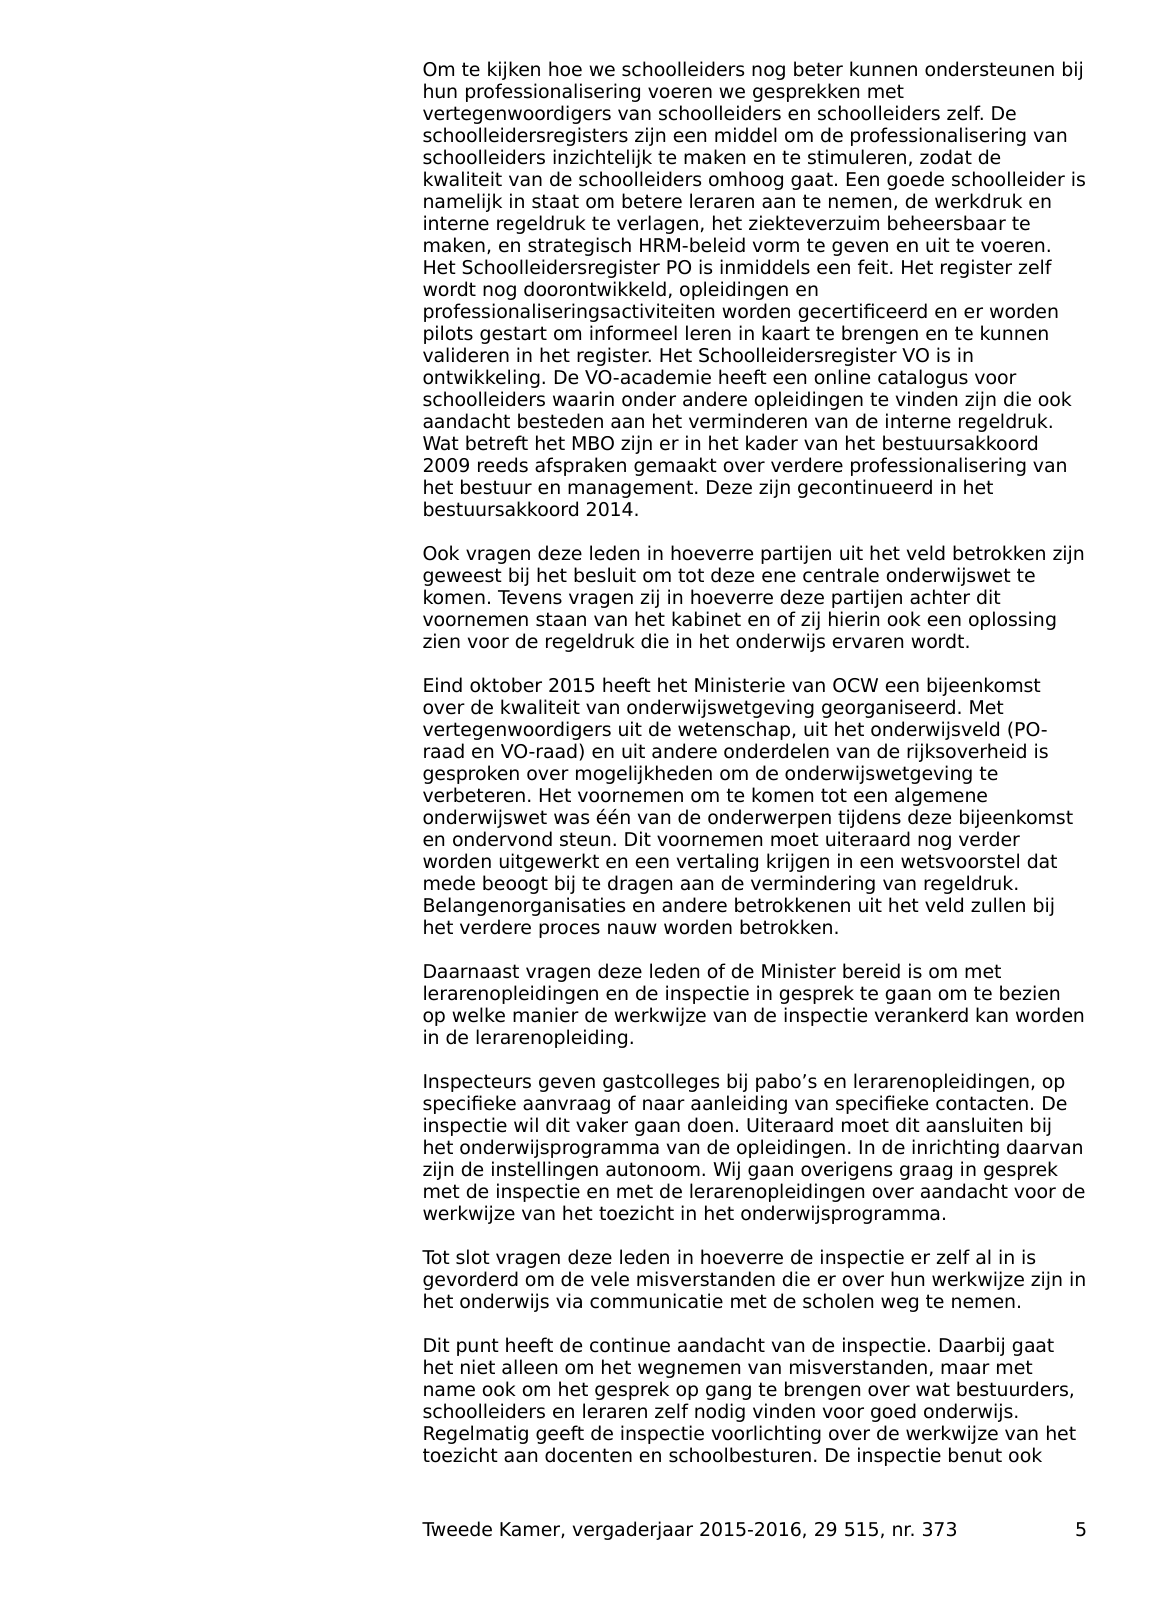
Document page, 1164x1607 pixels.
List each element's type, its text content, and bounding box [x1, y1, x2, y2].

text Om te kijken hoe we schoolleiders nog beter kunnen ondersteunen bij hun professionalisering voeren we gesprekken met vertegenwoordigers van schoolleiders en schoolleiders zelf. De schoolleidersregisters zijn een middel om de professionalisering van schoolleiders inzichtelijk te maken en te stimuleren, zodat de kwaliteit van de schoolleiders omhoog gaat. Een goede schoolleider is namelijk in staat om betere leraren aan te nemen, de werkdruk en interne regeldruk te verlagen, het ziekteverzuim beheersbaar te maken, en strategisch HRM-beleid vorm te geven en uit te voeren. Het Schoolleidersregister PO is inmiddels een feit. Het register zelf wordt nog doorontwikkeld, opleidingen en professionaliseringsactiviteiten worden gecertificeerd en er worden pilots gestart om informeel leren in kaart te brengen en te kunnen valideren in het register. Het Schoolleidersregister VO is in ontwikkeling. De VO-academie heeft een online catalogus voor schoolleiders waarin onder andere opleidingen te vinden zijn die ook aandacht besteden aan het verminderen van de interne regeldruk. [422, 59, 1087, 433]
text Tot slot vragen deze leden in hoeverre de inspectie er zelf al in is gevorderd om de vele misverstanden die er over hun werkwijze zijn in het onderwijs via communicatie met de scholen weg te nemen. [422, 1247, 1087, 1313]
text Wat betreft het MBO zijn er in het kader van het bestuursakkoord 2009 reeds afspraken gemaakt over verdere professionalisering van het bestuur en management. Deze zijn gecontinueerd in het bestuursakkoord 2014. [422, 433, 1087, 521]
text Eind oktober 2015 heeft het Ministerie van OCW een bijeenkomst over de kwaliteit van onderwijswetgeving georganiseerd. Met vertegenwoordigers uit de wetenschap, uit het onderwijsveld (PO-raad en VO-raad) en uit andere onderdelen van de rijksoverheid is gesproken over mogelijkheden om de onderwijswetgeving te verbeteren. Het voornemen om te komen tot een algemene onderwijswet was één van de onderwerpen tijdens deze bijeenkomst en ondervond steun. Dit voornemen moet uiteraard nog verder worden uitgewerkt en een vertaling krijgen in een wetsvoorstel dat mede beoogt bij te dragen aan de vermindering van regeldruk. Belangenorganisaties en andere betrokkenen uit het veld zullen bij het verdere proces nauw worden betrokken. [422, 675, 1087, 939]
text Ook vragen deze leden in hoeverre partijen uit het veld betrokken zijn geweest bij het besluit om tot deze ene centrale onderwijswet te komen. Tevens vragen zij in hoeverre deze partijen achter dit voornemen staan van het kabinet en of zij hierin ook een oplossing zien voor de regeldruk die in het onderwijs ervaren wordt. [422, 543, 1087, 653]
text Dit punt heeft de continue aandacht van de inspectie. Daarbij gaat het niet alleen om het wegnemen van misverstanden, maar met name ook om het gesprek op gang te brengen over wat bestuurders, schoolleiders en leraren zelf nodig vinden voor goed onderwijs. Regelmatig geeft de inspectie voorlichting over de werkwijze van het toezicht aan docenten en schoolbesturen. De inspectie benut ook [422, 1335, 1087, 1467]
text Inspecteurs geven gastcolleges bij pabo’s en lerarenopleidingen, op specifieke aanvraag of naar aanleiding van specifieke contacten. De inspectie wil dit vaker gaan doen. Uiteraard moet dit aansluiten bij het onderwijsprogramma van de opleidingen. In de inrichting daarvan zijn de instellingen autonoom. Wij gaan overigens graag in gesprek met de inspectie en met de lerarenopleidingen over aandacht voor de werkwijze van het toezicht in het onderwijsprogramma. [422, 1071, 1087, 1225]
text Daarnaast vragen deze leden of de Minister bereid is om met lerarenopleidingen en de inspectie in gesprek te gaan om te bezien op welke manier de werkwijze van de inspectie verankerd kan worden in de lerarenopleiding. [422, 961, 1087, 1049]
